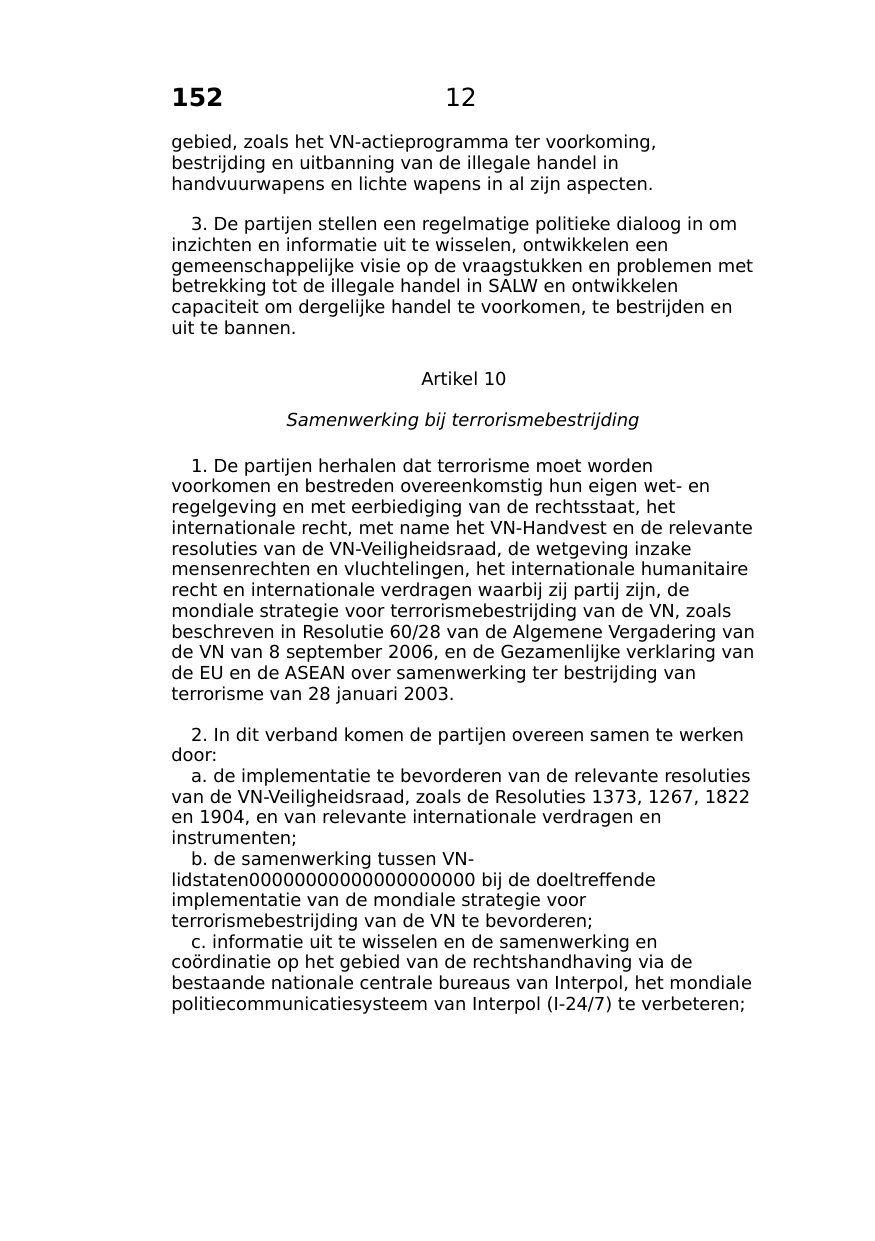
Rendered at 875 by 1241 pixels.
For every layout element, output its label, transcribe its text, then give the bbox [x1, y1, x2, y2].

subtitle Artikel 10 Samenwerking bij terrorismebestrijding [171, 368, 756, 431]
text 3. De partijen stellen een regelmatige politieke dialoog in om inzichten en informatie uit te wisselen, ontwikkelen een gemeenschappelijke visie op de vraagstukken en problemen met betrekking tot de illegale handel in SALW en ontwikkelen capaciteit om dergelijke handel te voorkomen, te bestrijden en uit te bannen. [171, 214, 756, 338]
text gebied, zoals het VN-actieprogramma ter voorkoming, bestrijding en uitbanning van de illegale handel in handvuurwapens en lichte wapens in al zijn aspecten. [171, 132, 756, 194]
text c. informatie uit te wisselen en de samenwerking en coördinatie op het gebied van de rechtshandhaving via de bestaande nationale centrale bureaus van Interpol, het mondiale politiecommunicatiesysteem van Interpol (I-24/7) te verbeteren; [171, 932, 756, 1014]
text b. de samenwerking tussen VN-lidstaten00000000000000000000 bij de doeltreffende implementatie van de mondiale strategie voor terrorismebestrijding van de VN te bevorderen; [171, 849, 756, 932]
text 2. In dit verband komen de partijen overeen samen te werken door: [171, 724, 756, 766]
text 1. De partijen herhalen dat terrorisme moet worden voorkomen en bestreden overeenkomstig hun eigen wet- en regelgeving en met eerbiediging van de rechtsstaat, het internationale recht, met name het VN-Handvest en de relevante resoluties van de VN-Veiligheidsraad, de wetgeving inzake mensenrechten en vluchtelingen, het internationale humanitaire recht en internationale verdragen waarbij zij partij zijn, de mondiale strategie voor terrorismebestrijding van de VN, zoals beschreven in Resolutie 60/28 van de Algemene Vergadering van de VN van 8 september 2006, en de Gezamenlijke verklaring van de EU en de ASEAN over samenwerking ter bestrijding van terrorisme van 28 januari 2003. [171, 456, 756, 704]
text a. de implementatie te bevorderen van de relevante resoluties van de VN-Veiligheidsraad, zoals de Resoluties 1373, 1267, 1822 en 1904, en van relevante internationale verdragen en instrumenten; [171, 766, 756, 849]
